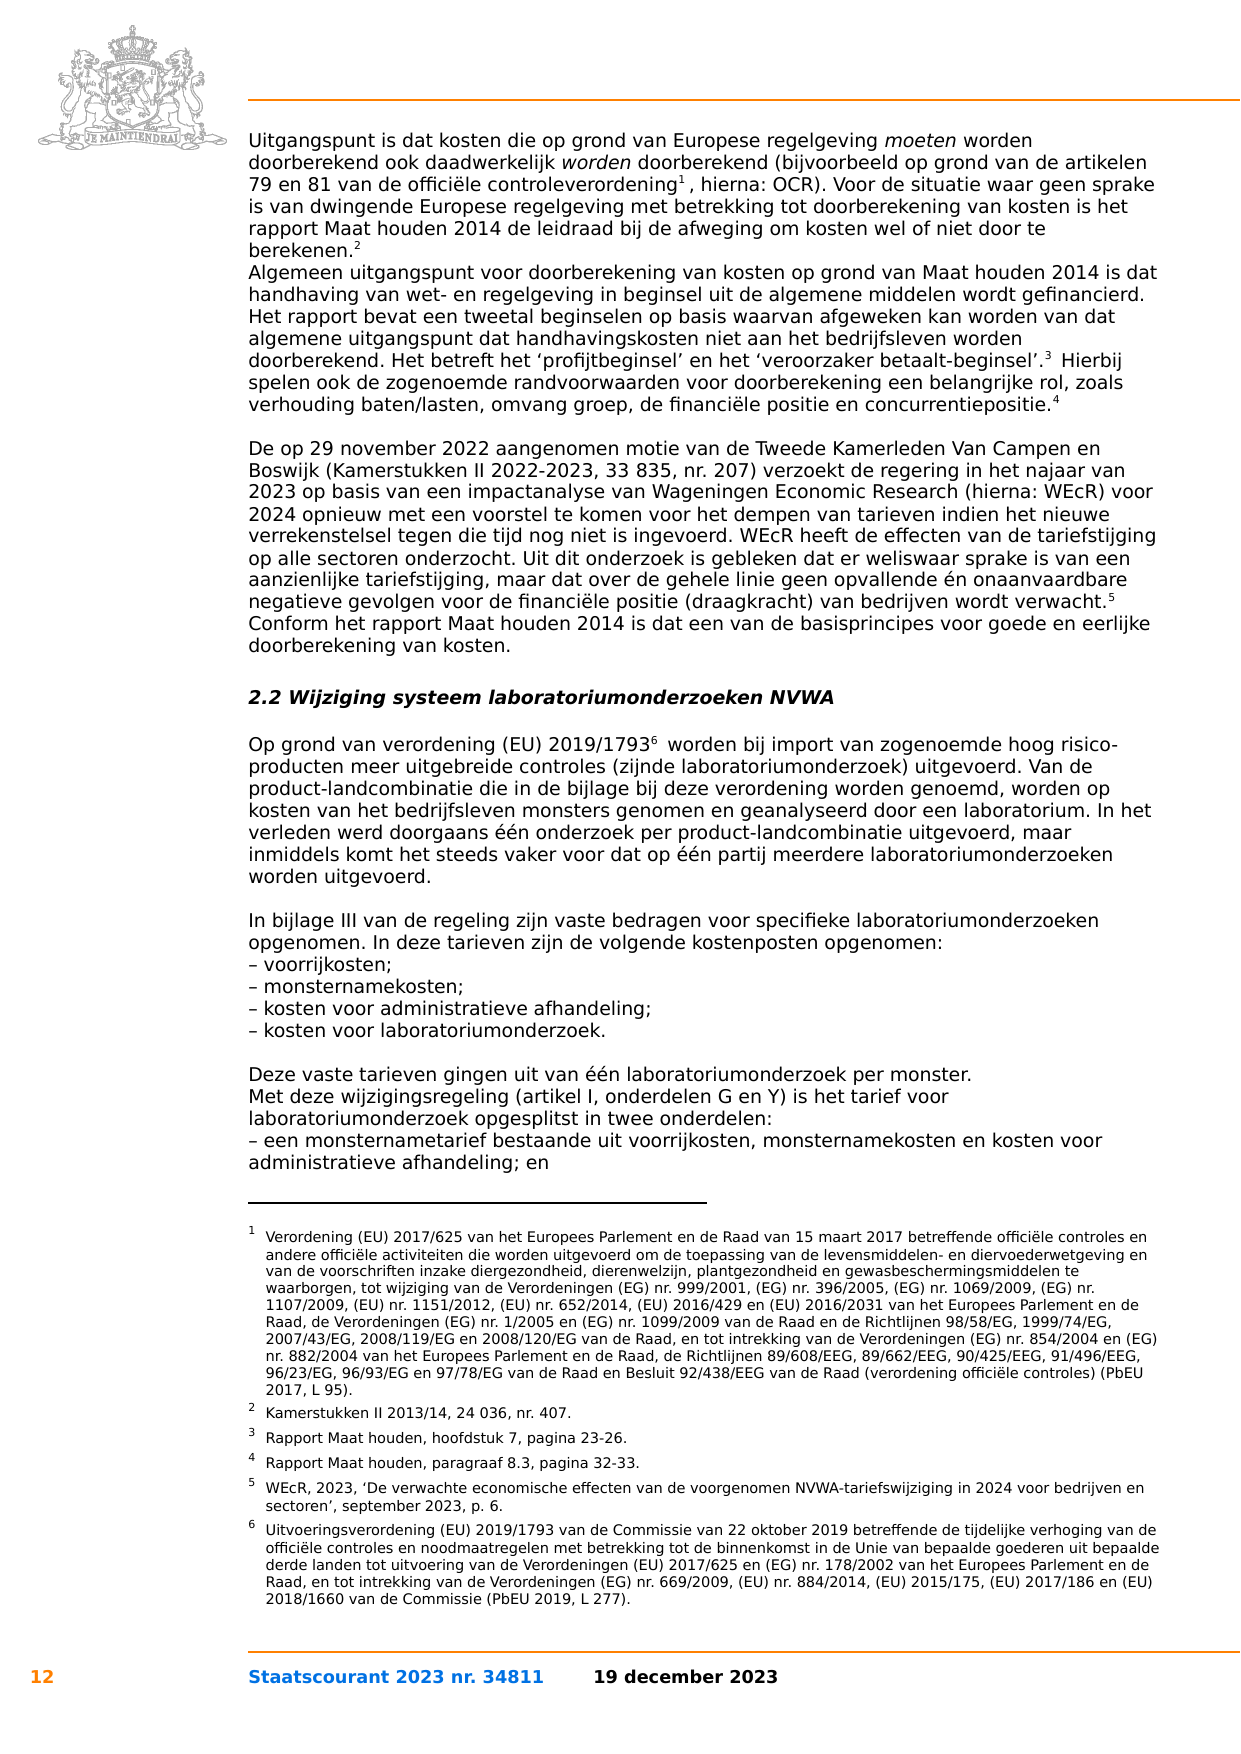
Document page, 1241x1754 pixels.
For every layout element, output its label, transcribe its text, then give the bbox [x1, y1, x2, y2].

text Deze vaste tarieven gingen uit van één laboratoriumonderzoek per monster. [248, 1064, 1163, 1086]
text – een monsternametarief bestaande uit voorrijkosten, monsternamekosten en kosten voor administratieve afhandeling; en [248, 1130, 1163, 1174]
picture [38, 25, 227, 150]
text – voorrijkosten; [248, 954, 1163, 976]
text Uitvoeringsverordening (EU) 2019/1793 van de Commissie van 22 oktober 2019 betreffende de tijdelijke verhoging van de officiële controles en noodmaatregelen met betrekking tot de binnenkomst in de Unie van bepaalde goederen uit bepaalde derde landen tot uitvoering van de Verordeningen (EU) 2017/625 en (EG) nr. 178/2002 van het Europees Parlement en de Raad, en tot intrekking van de Verordeningen (EG) nr. 669/2009, (EU) nr. 884/2014, (EU) 2015/175, (EU) 2017/186 en (EU) 2018/1660 van de Commissie (PbEU 2019, L 277). [248, 1518, 1163, 1608]
text – monsternamekosten; [248, 976, 1163, 998]
text Kamerstukken II 2013/14, 24 036, nr. 407. [248, 1401, 1163, 1423]
text Algemeen uitgangspunt voor doorberekening van kosten op grond van Maat houden 2014 is dat handhaving van wet- en regelgeving in beginsel uit de algemene middelen wordt gefinancierd. Het rapport bevat een tweetal beginselen op basis waarvan afgeweken kan worden van dat algemene uitgangspunt dat handhavingskosten niet aan het bedrijfsleven worden doorberekend. Het betreft het ‘profijtbeginsel’ en het ‘veroorzaker betaalt-beginsel’. Hierbij spelen ook de zogenoemde randvoorwaarden voor doorberekening een belangrijke rol, zoals verhouding baten/lasten, omvang groep, de financiële positie en concurrentiepositie. [248, 262, 1163, 416]
text WEcR, 2023, ‘De verwachte economische effecten van de voorgenomen NVWA-tariefswijziging in 2024 voor bedrijven en sectoren’, september 2023, p. 6. [248, 1476, 1163, 1515]
text – kosten voor laboratoriumonderzoek. [248, 1020, 1163, 1042]
text De op 29 november 2022 aangenomen motie van de Tweede Kamerleden Van Campen en Boswijk (Kamerstukken II 2022-2023, 33 835, nr. 207) verzoekt de regering in het najaar van 2023 op basis van een impactanalyse van Wageningen Economic Research (hierna: WEcR) voor 2024 opnieuw met een voorstel te komen voor het dempen van tarieven indien het nieuwe verrekenstelsel tegen die tijd nog niet is ingevoerd. WEcR heeft de effecten van de tariefstijging op alle sectoren onderzocht. Uit dit onderzoek is gebleken dat er weliswaar sprake is van een aanzienlijke tariefstijging, maar dat over de gehele linie geen opvallende én onaanvaardbare negatieve gevolgen voor de financiële positie (draagkracht) van bedrijven wordt verwacht. Conform het rapport Maat houden 2014 is dat een van de basisprincipes voor goede en eerlijke doorberekening van kosten. [248, 437, 1163, 657]
text Rapport Maat houden, paragraaf 8.3, pagina 32-33. [248, 1451, 1163, 1473]
text In bijlage III van de regeling zijn vaste bedragen voor specifieke laboratoriumonderzoeken opgenomen. In deze tarieven zijn de volgende kostenposten opgenomen: [248, 910, 1163, 954]
text Op grond van verordening (EU) 2019/1793 worden bij import van zogenoemde hoog risico- producten meer uitgebreide controles (zijnde laboratoriumonderzoek) uitgevoerd. Van de product-landcombinatie die in de bijlage bij deze verordening worden genoemd, worden op kosten van het bedrijfsleven monsters genomen en geanalyseerd door een laboratorium. In het verleden werd doorgaans één onderzoek per product-landcombinatie uitgevoerd, maar inmiddels komt het steeds vaker voor dat op één partij meerdere laboratoriumonderzoeken worden uitgevoerd. [248, 734, 1163, 888]
text Rapport Maat houden, hoofdstuk 7, pagina 23-26. [248, 1426, 1163, 1448]
text Uitgangspunt is dat kosten die op grond van Europese regelgeving moeten worden doorberekend ook daadwerkelijk worden doorberekend (bijvoorbeeld op grond van de artikelen 79 en 81 van de officiële controleverordening, hierna: OCR). Voor de situatie waar geen sprake is van dwingende Europese regelgeving met betrekking tot doorberekening van kosten is het rapport Maat houden 2014 de leidraad bij de afweging om kosten wel of niet door te berekenen. [248, 130, 1163, 262]
subtitle 2.2 Wijziging systeem laboratoriumonderzoeken NVWA [248, 687, 1163, 709]
text Met deze wijzigingsregeling (artikel I, onderdelen G en Y) is het tarief voor laboratoriumonderzoek opgesplitst in twee onderdelen: [248, 1086, 1163, 1130]
text – kosten voor administratieve afhandeling; [248, 998, 1163, 1020]
text Verordening (EU) 2017/625 van het Europees Parlement en de Raad van 15 maart 2017 betreffende officiële controles en andere officiële activiteiten die worden uitgevoerd om de toepassing van de levensmiddelen- en diervoederwetgeving en van de voorschriften inzake diergezondheid, dierenwelzijn, plantgezondheid en gewasbeschermingsmiddelen te waarborgen, tot wijziging van de Verordeningen (EG) nr. 999/2001, (EG) nr. 396/2005, (EG) nr. 1069/2009, (EG) nr. 1107/2009, (EU) nr. 1151/2012, (EU) nr. 652/2014, (EU) 2016/429 en (EU) 2016/2031 van het Europees Parlement en de Raad, de Verordeningen (EG) nr. 1/2005 en (EG) nr. 1099/2009 van de Raad en de Richtlijnen 98/58/EG, 1999/74/EG, 2007/43/EG, 2008/119/EG en 2008/120/EG van de Raad, en tot intrekking van de Verordeningen (EG) nr. 854/2004 en (EG) nr. 882/2004 van het Europees Parlement en de Raad, de Richtlijnen 89/608/EEG, 89/662/EEG, 90/425/EEG, 91/496/EEG, 96/23/EG, 96/93/EG en 97/78/EG van de Raad en Besluit 92/438/EEG van de Raad (verordening officiële controles) (PbEU 2017, L 95). [248, 1224, 1163, 1398]
